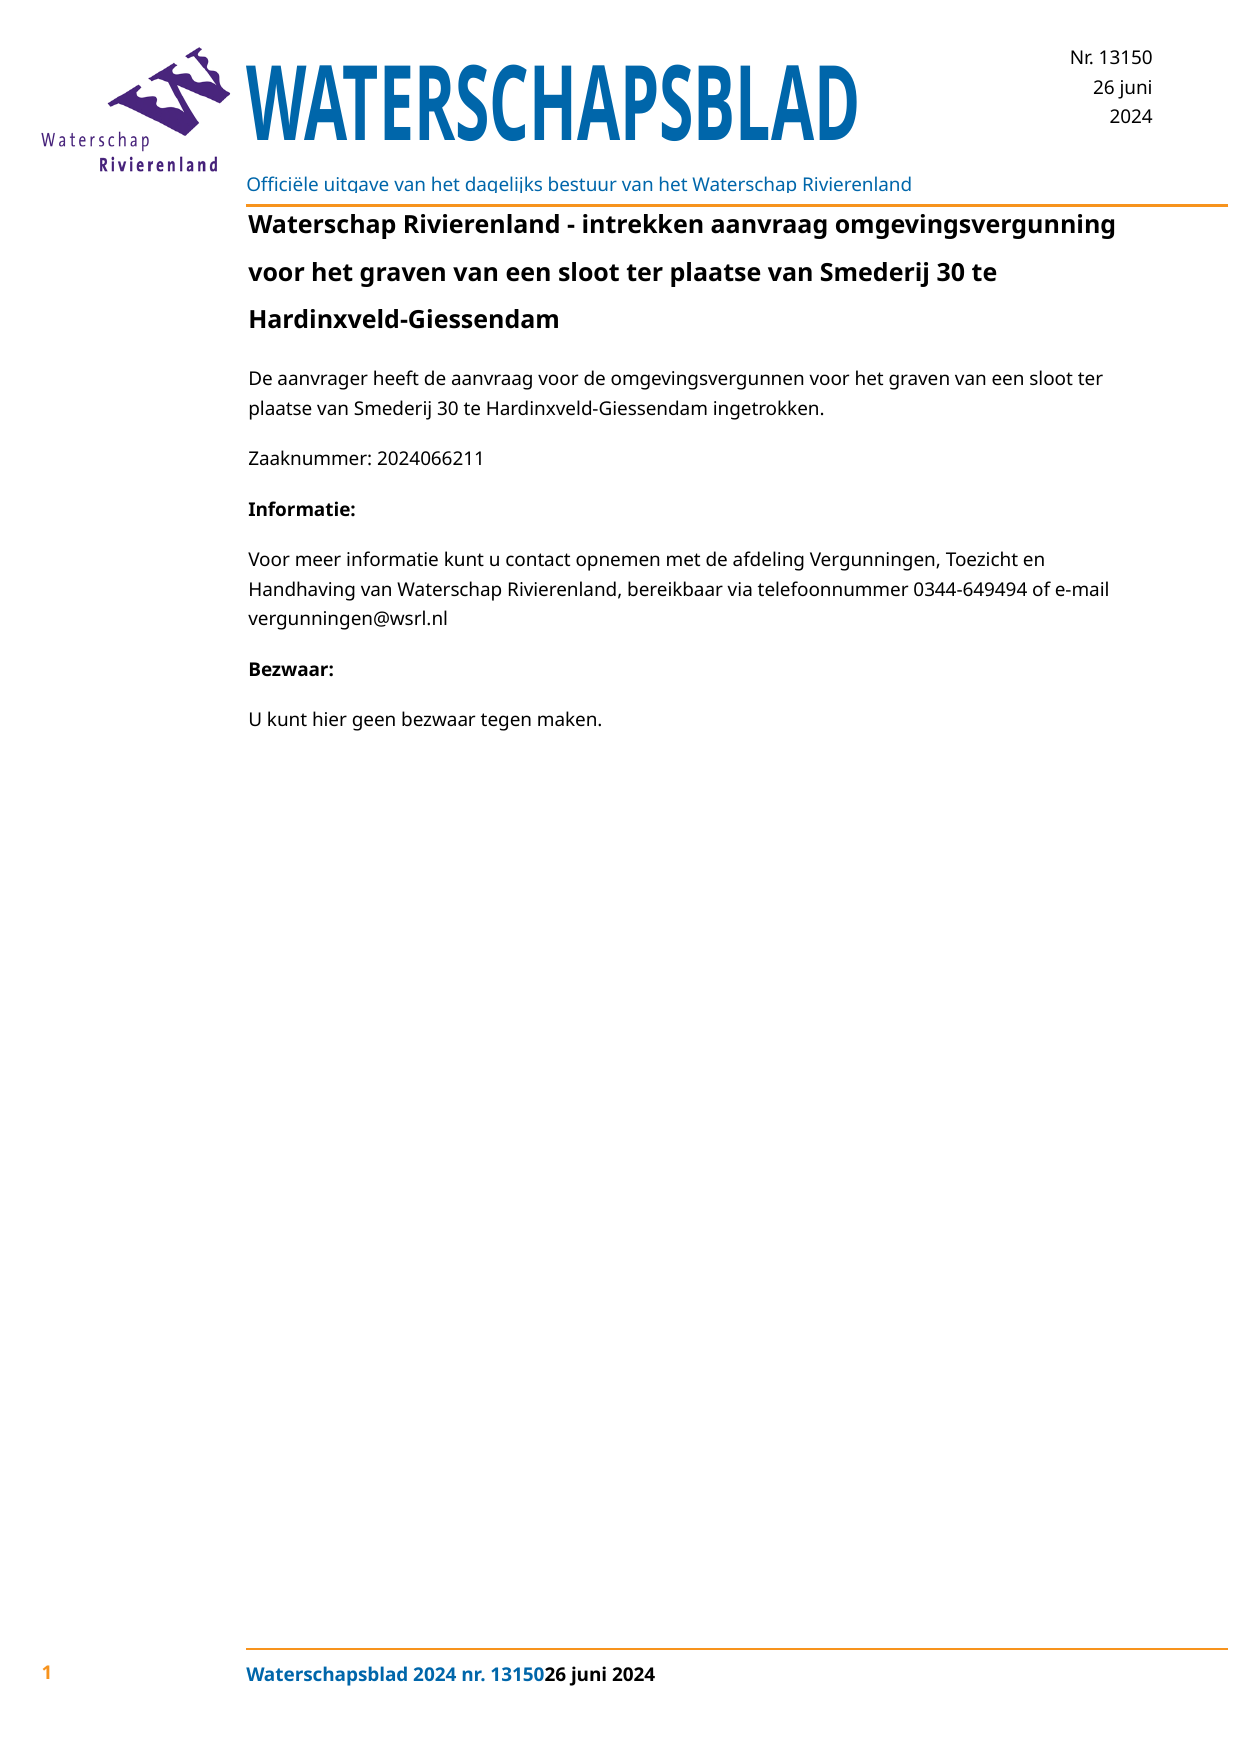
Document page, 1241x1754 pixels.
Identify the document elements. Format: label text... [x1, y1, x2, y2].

text Zaaknummer: 2024066211 [248, 446, 1152, 471]
picture [41, 47, 231, 172]
text Bezwaar: [248, 656, 1152, 682]
text De aanvrager heeft de aanvraag voor de omgevingsvergunnen voor het graven van een sloot ter plaatse van Smederij 30 te Hardinxveld-Giessendam ingetrokken. [248, 366, 1152, 421]
text U kunt hier geen bezwaar tegen maken. [248, 706, 1152, 732]
text Voor meer informatie kunt u contact opnemen met de afdeling Vergunningen, Toezicht en Handhaving van Waterschap Rivierenland, bereikbaar via telefoonnummer 0344-649494 of e-mail vergunningen@wsrl.nl [248, 546, 1152, 631]
text Waterschap Rivierenland - intrekken aanvraag omgevingsvergunning voor het graven van een sloot ter plaatse van Smederij 30 te Hardinxveld-Giessendam [248, 207, 1152, 336]
text Informatie: [248, 496, 1152, 522]
